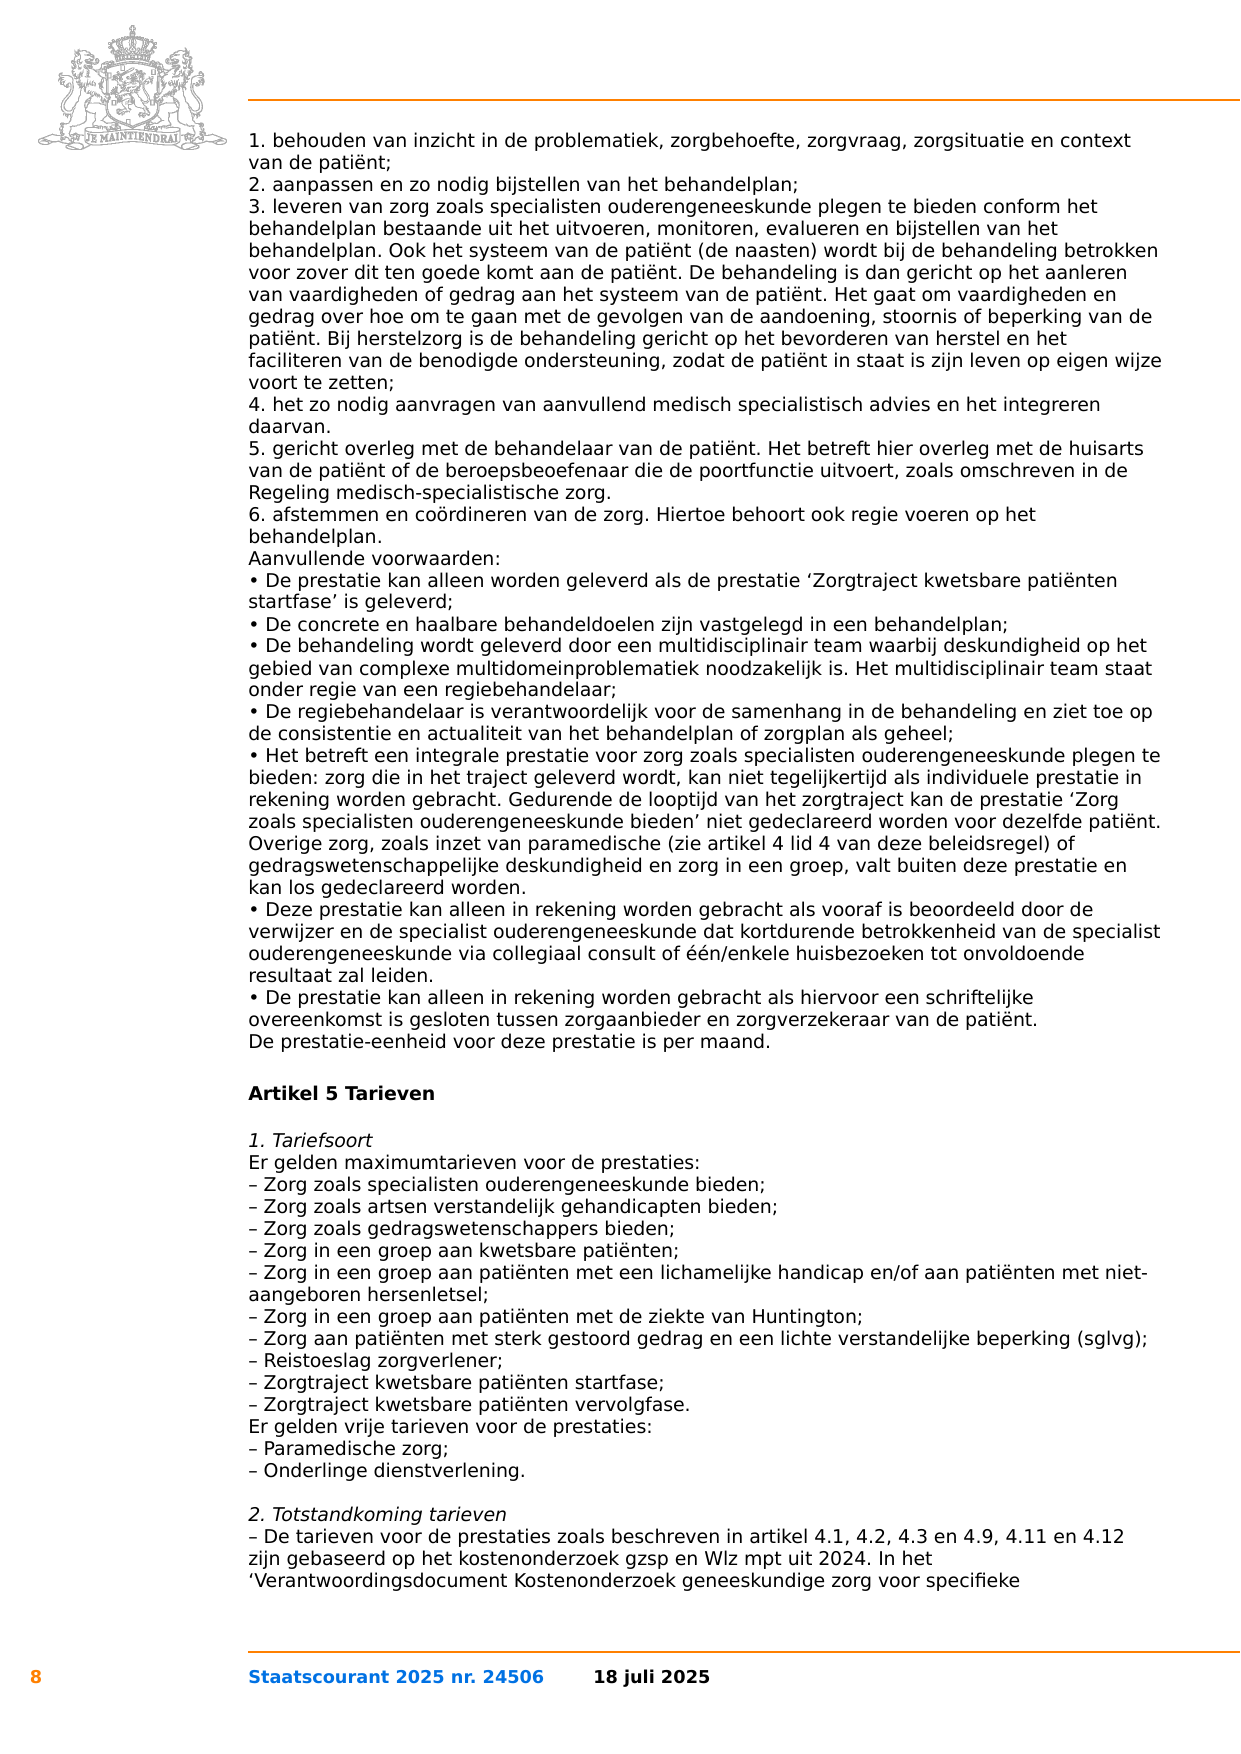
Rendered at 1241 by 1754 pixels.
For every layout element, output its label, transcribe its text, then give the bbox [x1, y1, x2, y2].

text – Zorg in een groep aan patiënten met een lichamelijke handicap en/of aan patiënten met niet-aangeboren hersenletsel; [248, 1262, 1163, 1306]
text Er gelden vrije tarieven voor de prestaties: [248, 1416, 1163, 1438]
text – Zorg in een groep aan patiënten met de ziekte van Huntington; [248, 1306, 1163, 1328]
text 2. aanpassen en zo nodig bijstellen van het behandelplan; [248, 174, 1163, 196]
text – Zorg zoals gedragswetenschappers bieden; [248, 1218, 1163, 1240]
text – Zorg zoals artsen verstandelijk gehandicapten bieden; [248, 1196, 1163, 1218]
text • De behandeling wordt geleverd door een multidisciplinair team waarbij deskundigheid op het gebied van complexe multidomeinproblematiek noodzakelijk is. Het multidisciplinair team staat onder regie van een regiebehandelaar; [248, 635, 1163, 701]
text • Deze prestatie kan alleen in rekening worden gebracht als vooraf is beoordeeld door de verwijzer en de specialist ouderengeneeskunde dat kortdurende betrokkenheid van de specialist ouderengeneeskunde via collegiaal consult of één/enkele huisbezoeken tot onvoldoende resultaat zal leiden. [248, 899, 1163, 987]
text 6. afstemmen en coördineren van de zorg. Hiertoe behoort ook regie voeren op het behandelplan. [248, 503, 1163, 547]
text • De concrete en haalbare behandeldoelen zijn vastgelegd in een behandelplan; [248, 613, 1163, 635]
text 4. het zo nodig aanvragen van aanvullend medisch specialistisch advies en het integreren daarvan. [248, 394, 1163, 438]
subtitle Artikel 5 Tarieven [248, 1083, 1163, 1105]
text • De regiebehandelaar is verantwoordelijk voor de samenhang in de behandeling en ziet toe op de consistentie en actualiteit van het behandelplan of zorgplan als geheel; [248, 701, 1163, 745]
subtitle 2. Totstandkoming tarieven [248, 1503, 1163, 1526]
text Aanvullende voorwaarden: [248, 547, 1163, 569]
picture [38, 25, 227, 150]
text Er gelden maximumtarieven voor de prestaties: [248, 1152, 1163, 1174]
text • Het betreft een integrale prestatie voor zorg zoals specialisten ouderengeneeskunde plegen te bieden: zorg die in het traject geleverd wordt, kan niet tegelijkertijd als individuele prestatie in rekening worden gebracht. Gedurende de looptijd van het zorgtraject kan de prestatie ‘Zorg zoals specialisten ouderengeneeskunde bieden’ niet gedeclareerd worden voor dezelfde patiënt. Overige zorg, zoals inzet van paramedische (zie artikel 4 lid 4 van deze beleidsregel) of gedragswetenschappelijke deskundigheid en zorg in een groep, valt buiten deze prestatie en kan los gedeclareerd worden. [248, 745, 1163, 899]
text • De prestatie kan alleen worden geleverd als de prestatie ‘Zorgtraject kwetsbare patiënten startfase’ is geleverd; [248, 569, 1163, 613]
text – Reistoeslag zorgverlener; [248, 1350, 1163, 1372]
text 5. gericht overleg met de behandelaar van de patiënt. Het betreft hier overleg met de huisarts van de patiënt of de beroepsbeoefenaar die de poortfunctie uitvoert, zoals omschreven in de Regeling medisch-specialistische zorg. [248, 438, 1163, 503]
text De prestatie-eenheid voor deze prestatie is per maand. [248, 1031, 1163, 1053]
text – Zorg in een groep aan kwetsbare patiënten; [248, 1240, 1163, 1262]
text – Zorg aan patiënten met sterk gestoord gedrag en een lichte verstandelijke beperking (sglvg); [248, 1328, 1163, 1350]
text – De tarieven voor de prestaties zoals beschreven in artikel 4.1, 4.2, 4.3 en 4.9, 4.11 en 4.12 zijn gebaseerd op het kostenonderzoek gzsp en Wlz mpt uit 2024. In het ‘Verantwoordingsdocument Kostenonderzoek geneeskundige zorg voor specifieke [248, 1526, 1163, 1591]
text – Onderlinge dienstverlening. [248, 1460, 1163, 1482]
text – Paramedische zorg; [248, 1438, 1163, 1460]
text 3. leveren van zorg zoals specialisten ouderengeneeskunde plegen te bieden conform het behandelplan bestaande uit het uitvoeren, monitoren, evalueren en bijstellen van het behandelplan. Ook het systeem van de patiënt (de naasten) wordt bij de behandeling betrokken voor zover dit ten goede komt aan de patiënt. De behandeling is dan gericht op het aanleren van vaardigheden of gedrag aan het systeem van de patiënt. Het gaat om vaardigheden en gedrag over hoe om te gaan met de gevolgen van de aandoening, stoornis of beperking van de patiënt. Bij herstelzorg is de behandeling gericht op het bevorderen van herstel en het faciliteren van de benodigde ondersteuning, zodat de patiënt in staat is zijn leven op eigen wijze voort te zetten; [248, 196, 1163, 394]
text 1. behouden van inzicht in de problematiek, zorgbehoefte, zorgvraag, zorgsituatie en context van de patiënt; [248, 130, 1163, 174]
text – Zorg zoals specialisten ouderengeneeskunde bieden; [248, 1174, 1163, 1196]
subtitle 1. Tariefsoort [248, 1130, 1163, 1152]
text – Zorgtraject kwetsbare patiënten startfase; [248, 1372, 1163, 1394]
text • De prestatie kan alleen in rekening worden gebracht als hiervoor een schriftelijke overeenkomst is gesloten tussen zorgaanbieder en zorgverzekeraar van de patiënt. [248, 987, 1163, 1031]
text – Zorgtraject kwetsbare patiënten vervolgfase. [248, 1394, 1163, 1416]
